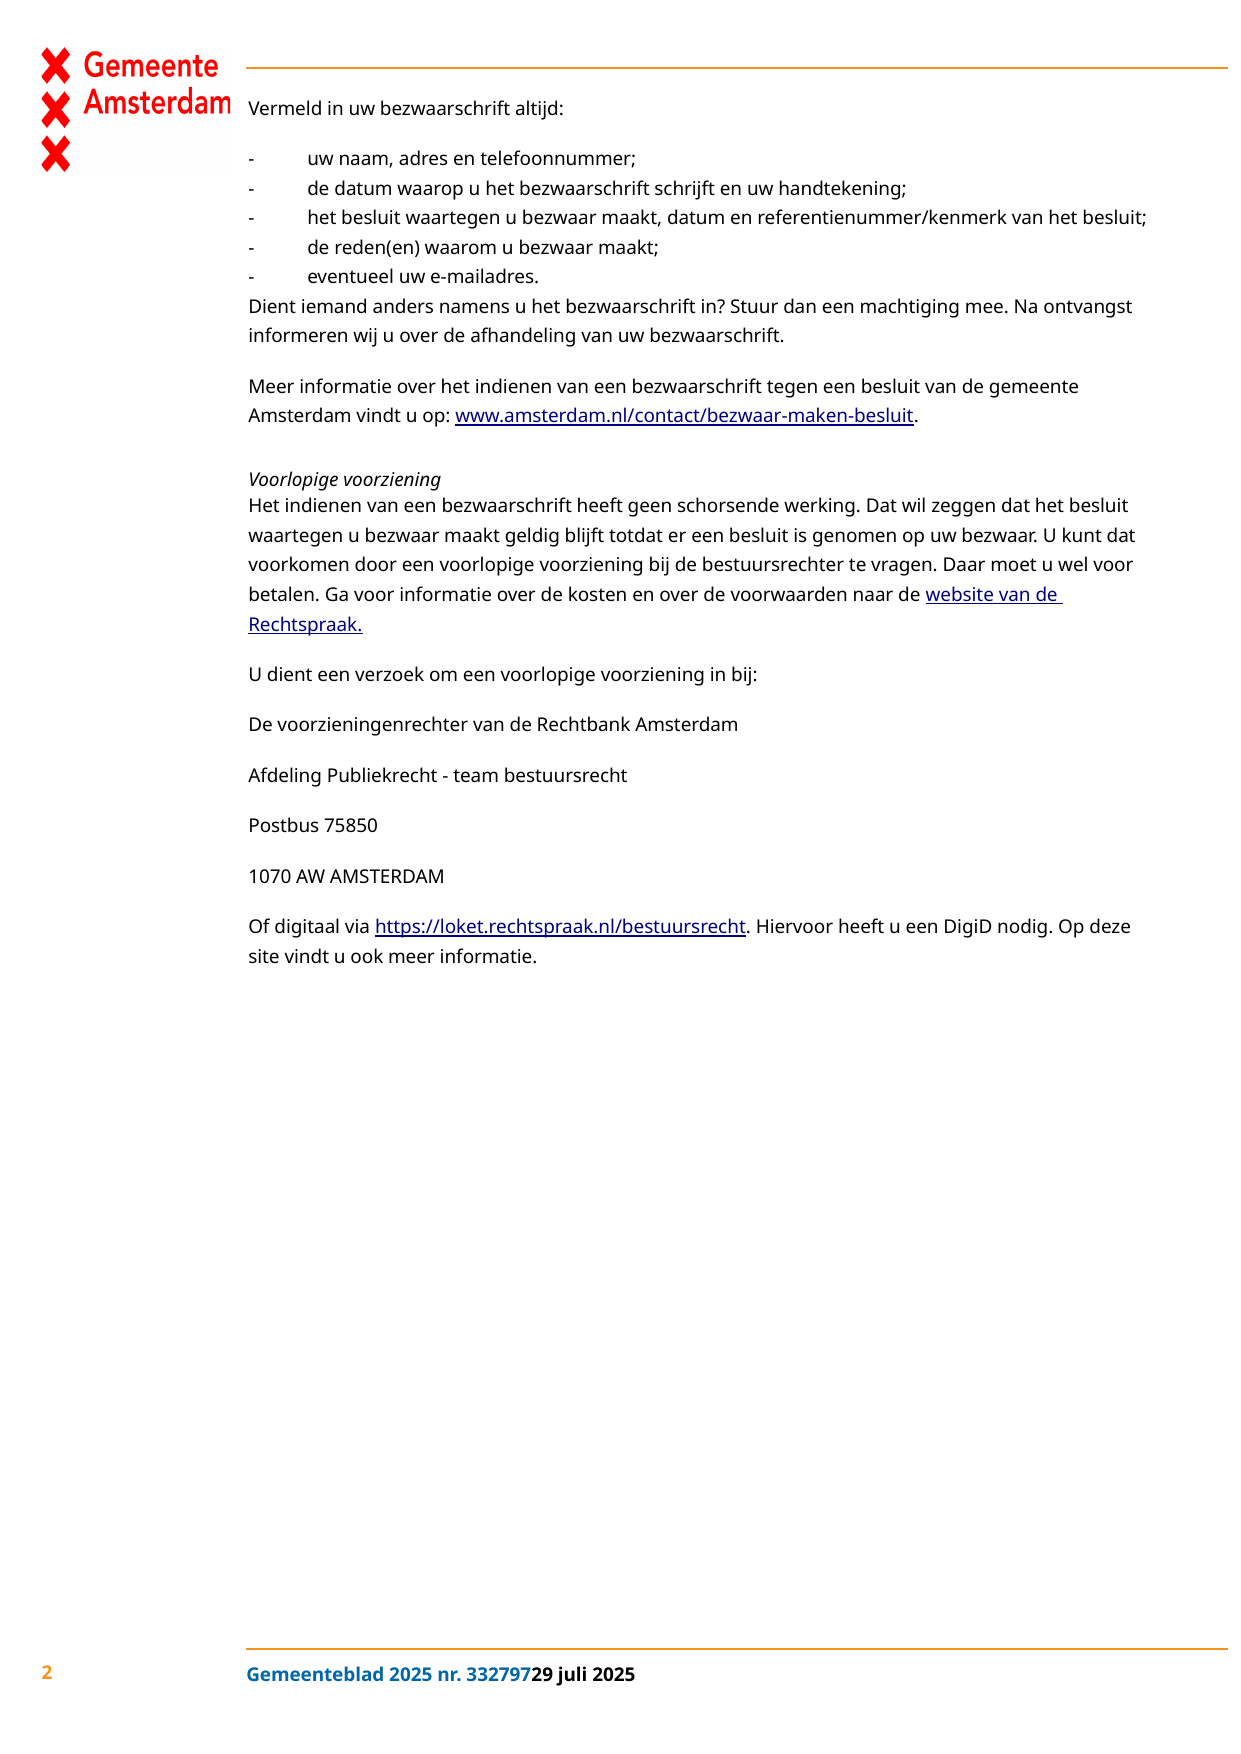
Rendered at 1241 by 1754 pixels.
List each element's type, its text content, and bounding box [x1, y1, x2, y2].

picture [41, 47, 231, 172]
text Voorlopige voorziening [248, 467, 1152, 492]
text Afdeling Publiekrecht - team bestuursrecht [248, 762, 1152, 788]
text Of digitaal via https://loket.rechtspraak.nl/bestuursrecht. Hiervoor heeft u een DigiD nodig. Op deze site vindt u ook meer informatie. [248, 913, 1152, 968]
list de datum waarop u het bezwaarschrift schrijft en uw handtekening; [248, 175, 1152, 201]
text 1070 AW AMSTERDAM [248, 863, 1152, 888]
text Het indienen van een bezwaarschrift heeft geen schorsende werking. Dat wil zeggen dat het besluit waartegen u bezwaar maakt geldig blijft totdat er een besluit is genomen op uw bezwaar. U kunt dat voorkomen door een voorlopige voorziening bij de bestuursrechter te vragen. Daar moet u wel voor betalen. Ga voor informatie over de kosten en over de voorwaarden naar de website van de Rechtspraak. [248, 492, 1152, 636]
text De voorzieningenrechter van de Rechtbank Amsterdam [248, 712, 1152, 737]
list eventueel uw e-mailadres. [248, 263, 1152, 289]
text U dient een verzoek om een voorlopige voorziening in bij: [248, 661, 1152, 687]
list uw naam, adres en telefoonnummer; [248, 145, 1152, 171]
text Vermeld in uw bezwaarschrift altijd: [248, 95, 1152, 121]
text Postbus 75850 [248, 812, 1152, 838]
list de reden(en) waarom u bezwaar maakt; [248, 234, 1152, 260]
list het besluit waartegen u bezwaar maakt, datum en referentienummer/kenmerk van het besluit; [248, 204, 1152, 230]
text Meer informatie over het indienen van een bezwaarschrift tegen een besluit van de gemeente Amsterdam vindt u op: www.amsterdam.nl/contact/bezwaar-maken-besluit. [248, 373, 1152, 428]
text Dient iemand anders namens u het bezwaarschrift in? Stuur dan een machtiging mee. Na ontvangst informeren wij u over de afhandeling van uw bezwaarschrift. [248, 293, 1152, 348]
